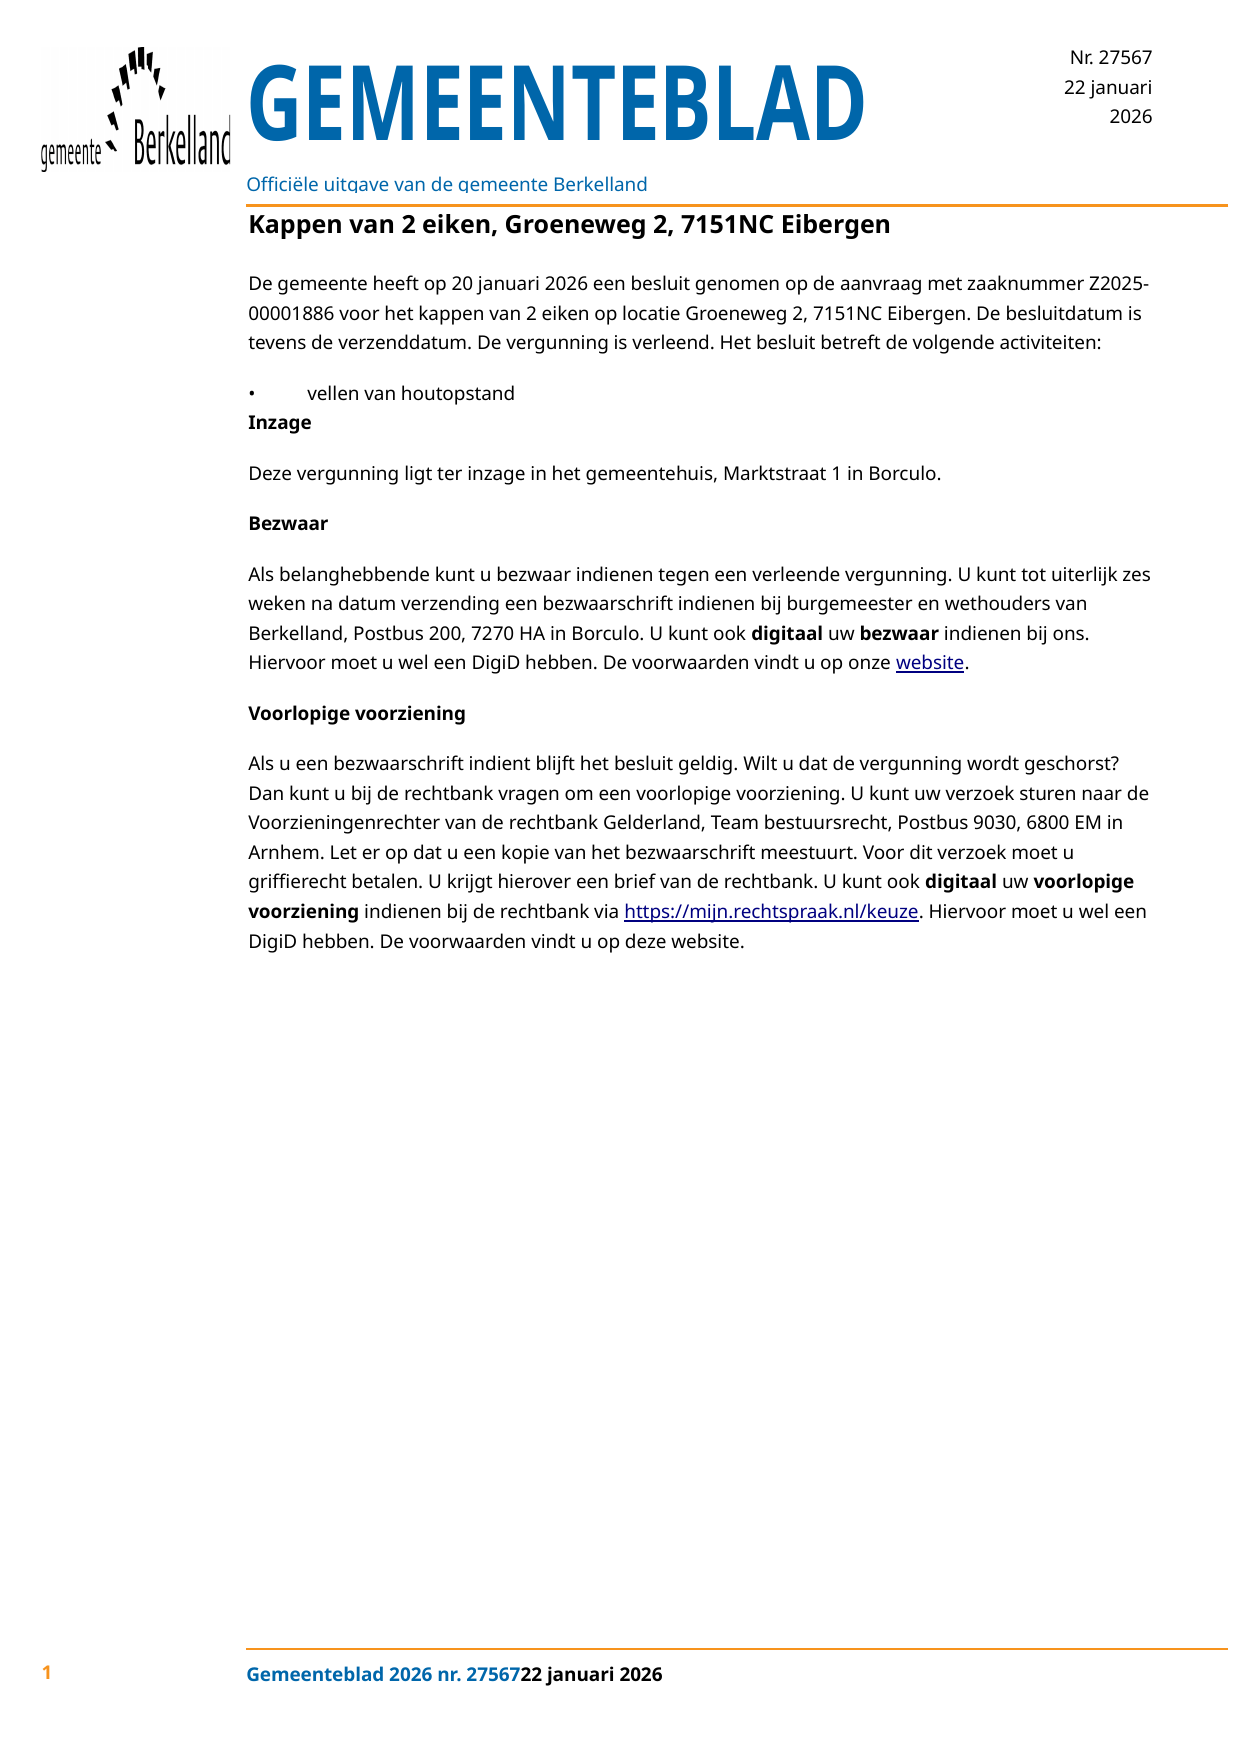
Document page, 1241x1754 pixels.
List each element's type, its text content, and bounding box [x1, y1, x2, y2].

picture [41, 47, 231, 172]
text Kappen van 2 eiken, Groeneweg 2, 7151NC Eibergen [248, 207, 1152, 241]
text Bezwaar [248, 510, 1152, 536]
text Deze vergunning ligt ter inzage in het gemeentehuis, Marktstraat 1 in Borculo. [248, 460, 1152, 486]
text Als u een bezwaarschrift indient blijft het besluit geldig. Wilt u dat de vergunning wordt geschorst? Dan kunt u bij de rechtbank vragen om een voorlopige voorziening. U kunt uw verzoek sturen naar de Voorzieningenrechter van de rechtbank Gelderland, Team bestuursrecht, Postbus 9030, 6800 EM in Arnhem. Let er op dat u een kopie van het bezwaarschrift meestuurt. Voor dit verzoek moet u griffierecht betalen. U krijgt hierover een brief van de rechtbank. U kunt ook digitaal uw voorlopige voorziening indienen bij de rechtbank via https://mijn.rechtspraak.nl/keuze. Hiervoor moet u wel een DigiD hebben. De voorwaarden vindt u op deze website. [248, 750, 1152, 953]
list vellen van houtopstand [248, 380, 1152, 406]
text Als belanghebbende kunt u bezwaar indienen tegen een verleende vergunning. U kunt tot uiterlijk zes weken na datum verzending een bezwaarschrift indienen bij burgemeester en wethouders van Berkelland, Postbus 200, 7270 HA in Borculo. U kunt ook digitaal uw bezwaar indienen bij ons. Hiervoor moet u wel een DigiD hebben. De voorwaarden vindt u op onze website. [248, 561, 1152, 675]
text De gemeente heeft op 20 januari 2026 een besluit genomen op de aanvraag met zaaknummer Z2025-00001886 voor het kappen van 2 eiken op locatie Groeneweg 2, 7151NC Eibergen. De besluitdatum is tevens de verzenddatum. De vergunning is verleend. Het besluit betreft de volgende activiteiten: [248, 270, 1152, 355]
text Inzage [248, 409, 1152, 435]
text Voorlopige voorziening [248, 700, 1152, 726]
